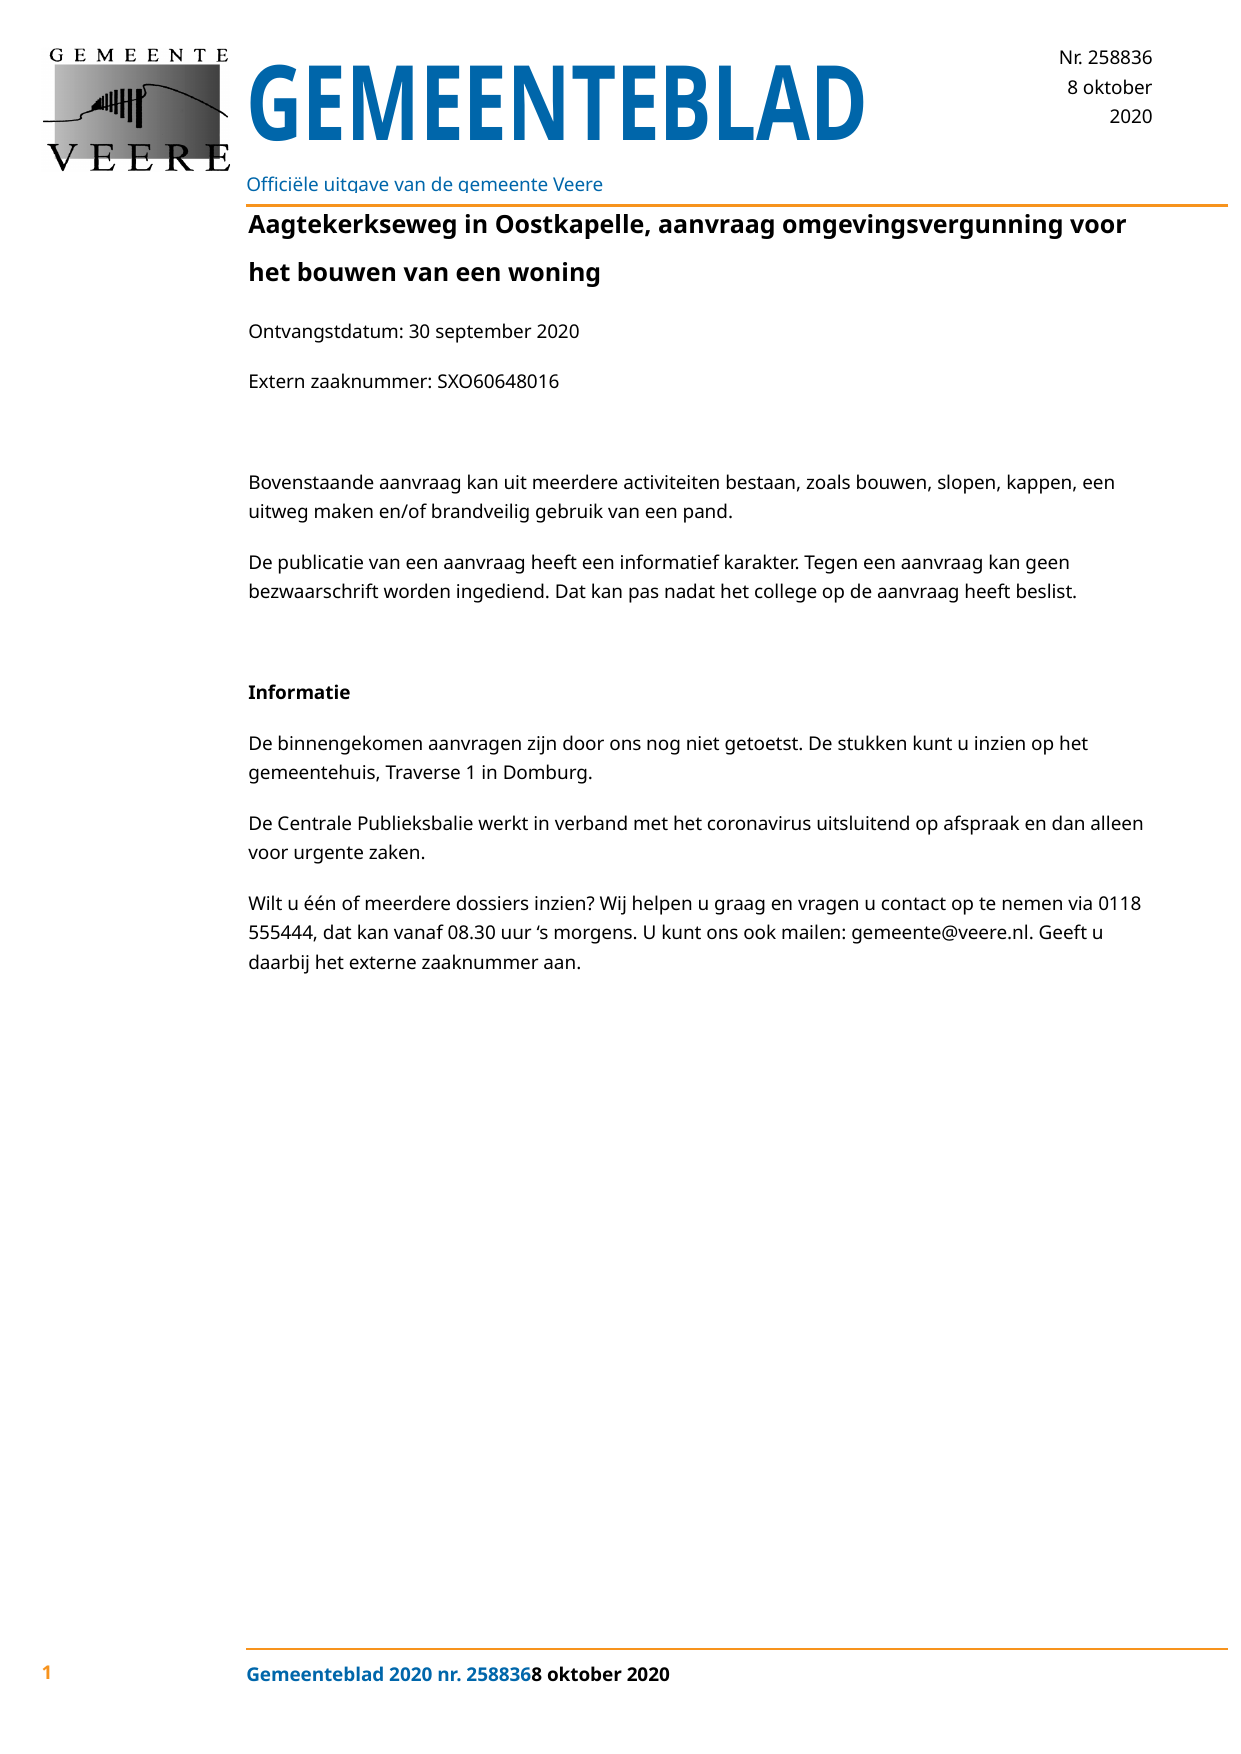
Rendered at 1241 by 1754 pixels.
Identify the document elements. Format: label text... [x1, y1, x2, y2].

text Aagtekerkseweg in Oostkapelle, aanvraag omgevingsvergunning voor het bouwen van een woning [248, 207, 1152, 288]
text De publicatie van een aanvraag heeft een informatief karakter. Tegen een aanvraag kan geen bezwaarschrift worden ingediend. Dat kan pas nadat het college op de aanvraag heeft beslist. [248, 549, 1152, 604]
text De Centrale Publieksbalie werkt in verband met het coronavirus uitsluitend op afspraak en dan alleen voor urgente zaken. [248, 810, 1152, 865]
text Bovenstaande aanvraag kan uit meerdere activiteiten bestaan, zoals bouwen, slopen, kappen, een uitweg maken en/of brandveilig gebruik van een pand. [248, 469, 1152, 524]
text Wilt u één of meerdere dossiers inzien? Wij helpen u graag en vragen u contact op te nemen via 0118 555444, dat kan vanaf 08.30 uur ‘s morgens. U kunt ons ook mailen: gemeente@veere.nl. Geeft u daarbij het externe zaaknummer aan. [248, 890, 1152, 975]
text De binnengekomen aanvragen zijn door ons nog niet getoetst. De stukken kunt u inzien op het gemeentehuis, Traverse 1 in Domburg. [248, 730, 1152, 785]
picture [41, 47, 231, 172]
text Ontvangstdatum: 30 september 2020 [248, 318, 1152, 344]
text Extern zaaknummer: SXO60648016 [248, 368, 1152, 394]
text Informatie [248, 679, 1152, 705]
